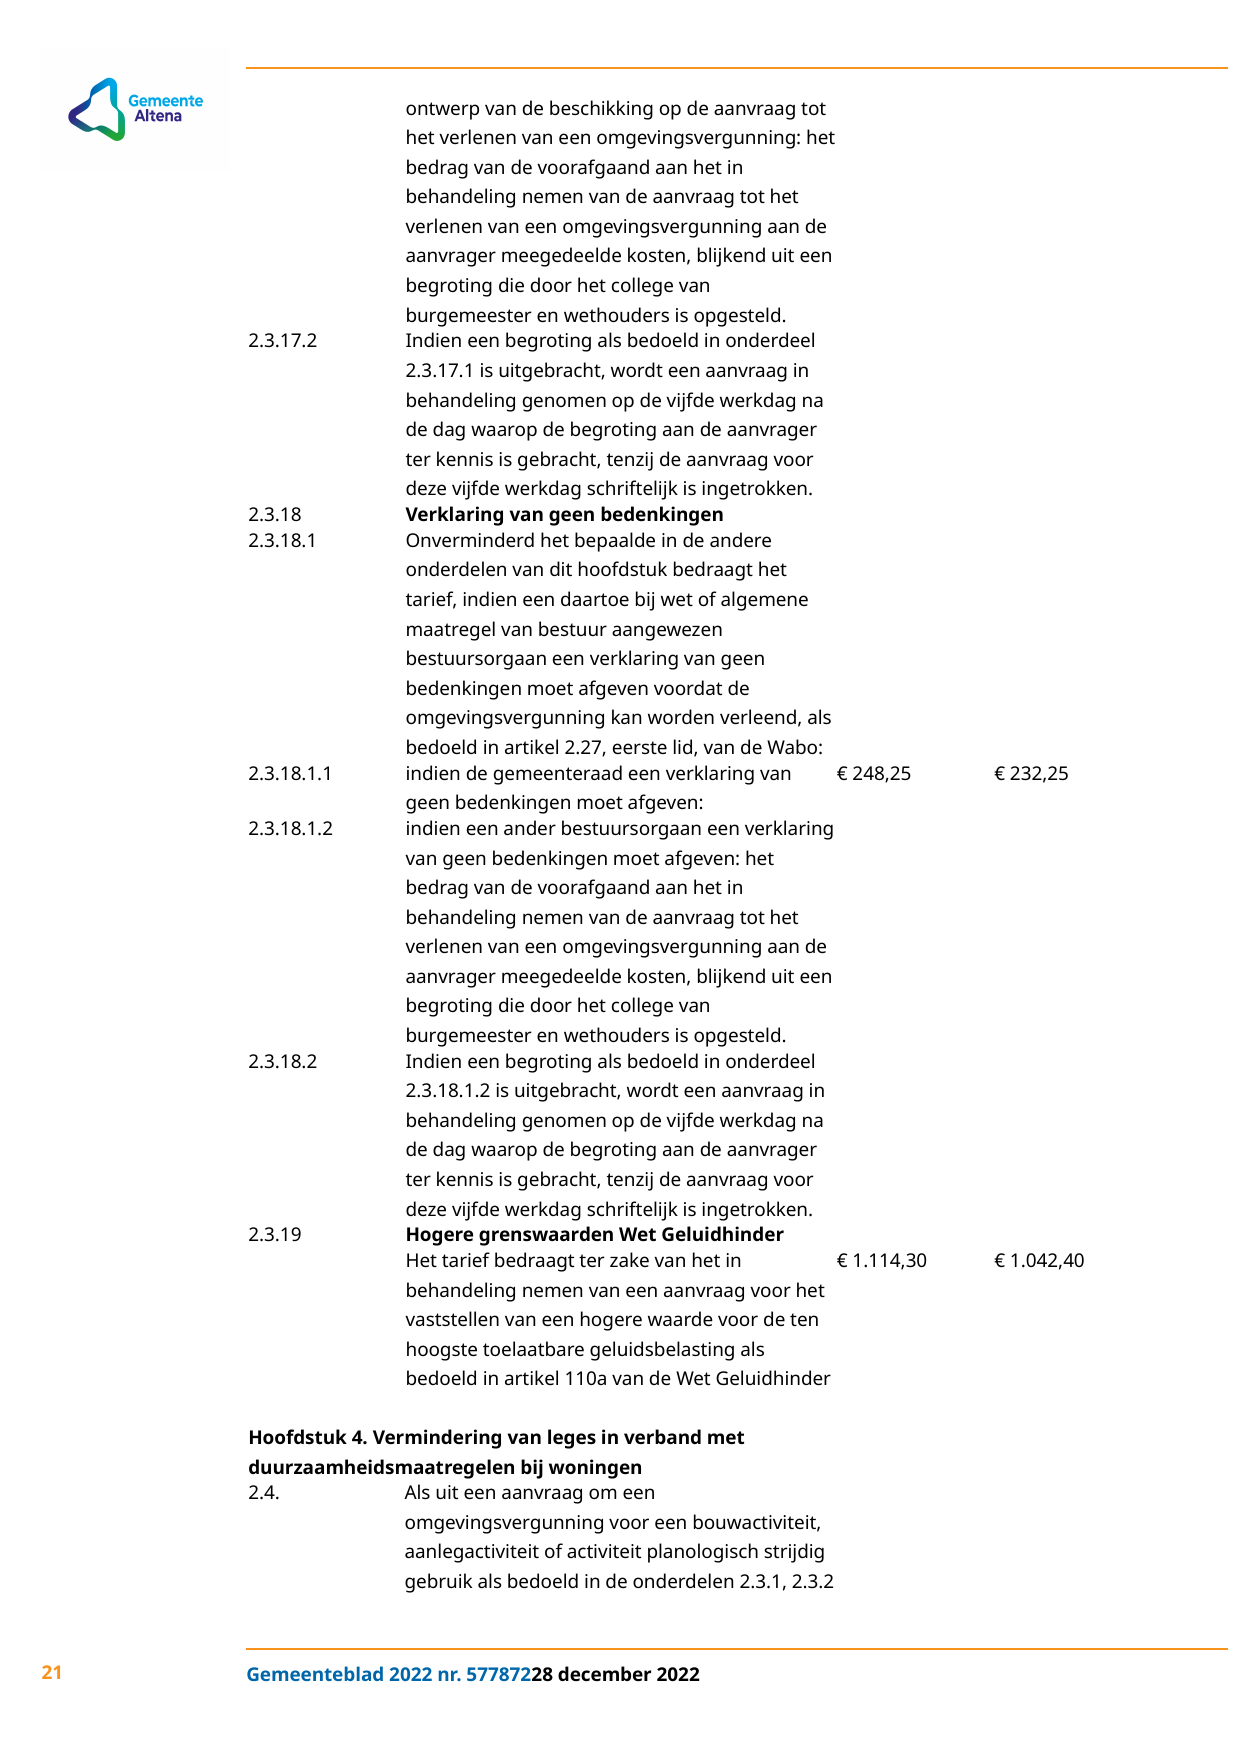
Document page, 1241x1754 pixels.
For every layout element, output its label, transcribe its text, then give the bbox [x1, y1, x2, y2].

table_cell [837, 501, 994, 527]
table_cell 2.3.18.1.2 [248, 815, 405, 1048]
table_cell [994, 1222, 1152, 1247]
table_header [995, 1424, 1152, 1479]
table_cell 2.4. [248, 1480, 404, 1594]
table_cell € 232,25 [994, 760, 1152, 815]
picture [41, 47, 231, 172]
table_cell [995, 1480, 1152, 1594]
table_header Hoofdstuk 4. Vermindering van leges in verband met duurzaamheidsmaatregelen bij woningen [248, 1424, 995, 1479]
table_cell indien de gemeenteraad een verklaring van geen bedenkingen moet afgeven: [405, 760, 837, 815]
table_cell [837, 328, 994, 501]
table_cell Onverminderd het bepaalde in de andere onderdelen van dit hoofdstuk bedraagt het tarief, indien een daartoe bij wet of algemene maatregel van bestuur aangewezen bestuursorgaan een verklaring van geen bedenkingen moet afgeven voordat de omgevingsvergunning kan worden verleend, als bedoeld in artikel 2.27, eerste lid, van de Wabo: [405, 527, 837, 760]
table_cell [248, 1247, 405, 1391]
table_cell Hogere grenswaarden Wet Geluidhinder [405, 1222, 837, 1247]
table_cell [837, 1222, 994, 1247]
table_cell 2.3.18 [248, 501, 405, 527]
table_cell 2.3.19 [248, 1222, 405, 1247]
table_cell 2.3.18.1.1 [248, 760, 405, 815]
table_cell Het tarief bedraagt ter zake van het in behandeling nemen van een aanvraag voor het vaststellen van een hogere waarde voor de ten hoogste toelaatbare geluidsbelasting als bedoeld in artikel 110a van de Wet Geluidhinder [405, 1247, 837, 1391]
table_cell Als uit een aanvraag om een omgevingsvergunning voor een bouwactiviteit, aanlegactiviteit of activiteit planologisch strijdig gebruik als bedoeld in de onderdelen 2.3.1, 2.3.2 [404, 1480, 839, 1594]
table_cell [994, 328, 1152, 501]
table_cell [994, 1048, 1152, 1222]
table_cell 2.3.18.2 [248, 1048, 405, 1222]
table_cell [837, 527, 994, 760]
table_cell € 248,25 [837, 760, 994, 815]
table_cell [839, 1480, 995, 1594]
table_cell Indien een begroting als bedoeld in onderdeel 2.3.17.1 is uitgebracht, wordt een aanvraag in behandeling genomen op de vijfde werkdag na de dag waarop de begroting aan de aanvrager ter kennis is gebracht, tenzij de aanvraag voor deze vijfde werkdag schriftelijk is ingetrokken. [405, 328, 837, 501]
table_cell [837, 1048, 994, 1222]
table_cell [994, 95, 1152, 328]
table_cell € 1.114,30 [837, 1247, 994, 1391]
table_cell ontwerp van de beschikking op de aanvraag tot het verlenen van een omgevingsvergunning: het bedrag van de voorafgaand aan het in behandeling nemen van de aanvraag tot het verlenen van een omgevingsvergunning aan de aanvrager meegedeelde kosten, blijkend uit een begroting die door het college van burgemeester en wethouders is opgesteld. [405, 95, 837, 328]
table_cell indien een ander bestuursorgaan een verklaring van geen bedenkingen moet afgeven: het bedrag van de voorafgaand aan het in behandeling nemen van de aanvraag tot het verlenen van een omgevingsvergunning aan de aanvrager meegedeelde kosten, blijkend uit een begroting die door het college van burgemeester en wethouders is opgesteld. [405, 815, 837, 1048]
table_cell [994, 815, 1152, 1048]
table_cell [837, 95, 994, 328]
table_cell [994, 501, 1152, 527]
table_cell [837, 815, 994, 1048]
table_cell Indien een begroting als bedoeld in onderdeel 2.3.18.1.2 is uitgebracht, wordt een aanvraag in behandeling genomen op de vijfde werkdag na de dag waarop de begroting aan de aanvrager ter kennis is gebracht, tenzij de aanvraag voor deze vijfde werkdag schriftelijk is ingetrokken. [405, 1048, 837, 1222]
table_cell [248, 95, 405, 328]
table_cell 2.3.18.1 [248, 527, 405, 760]
table_cell 2.3.17.2 [248, 328, 405, 501]
table_cell € 1.042,40 [994, 1247, 1152, 1391]
table_cell Verklaring van geen bedenkingen [405, 501, 837, 527]
table_cell [994, 527, 1152, 760]
